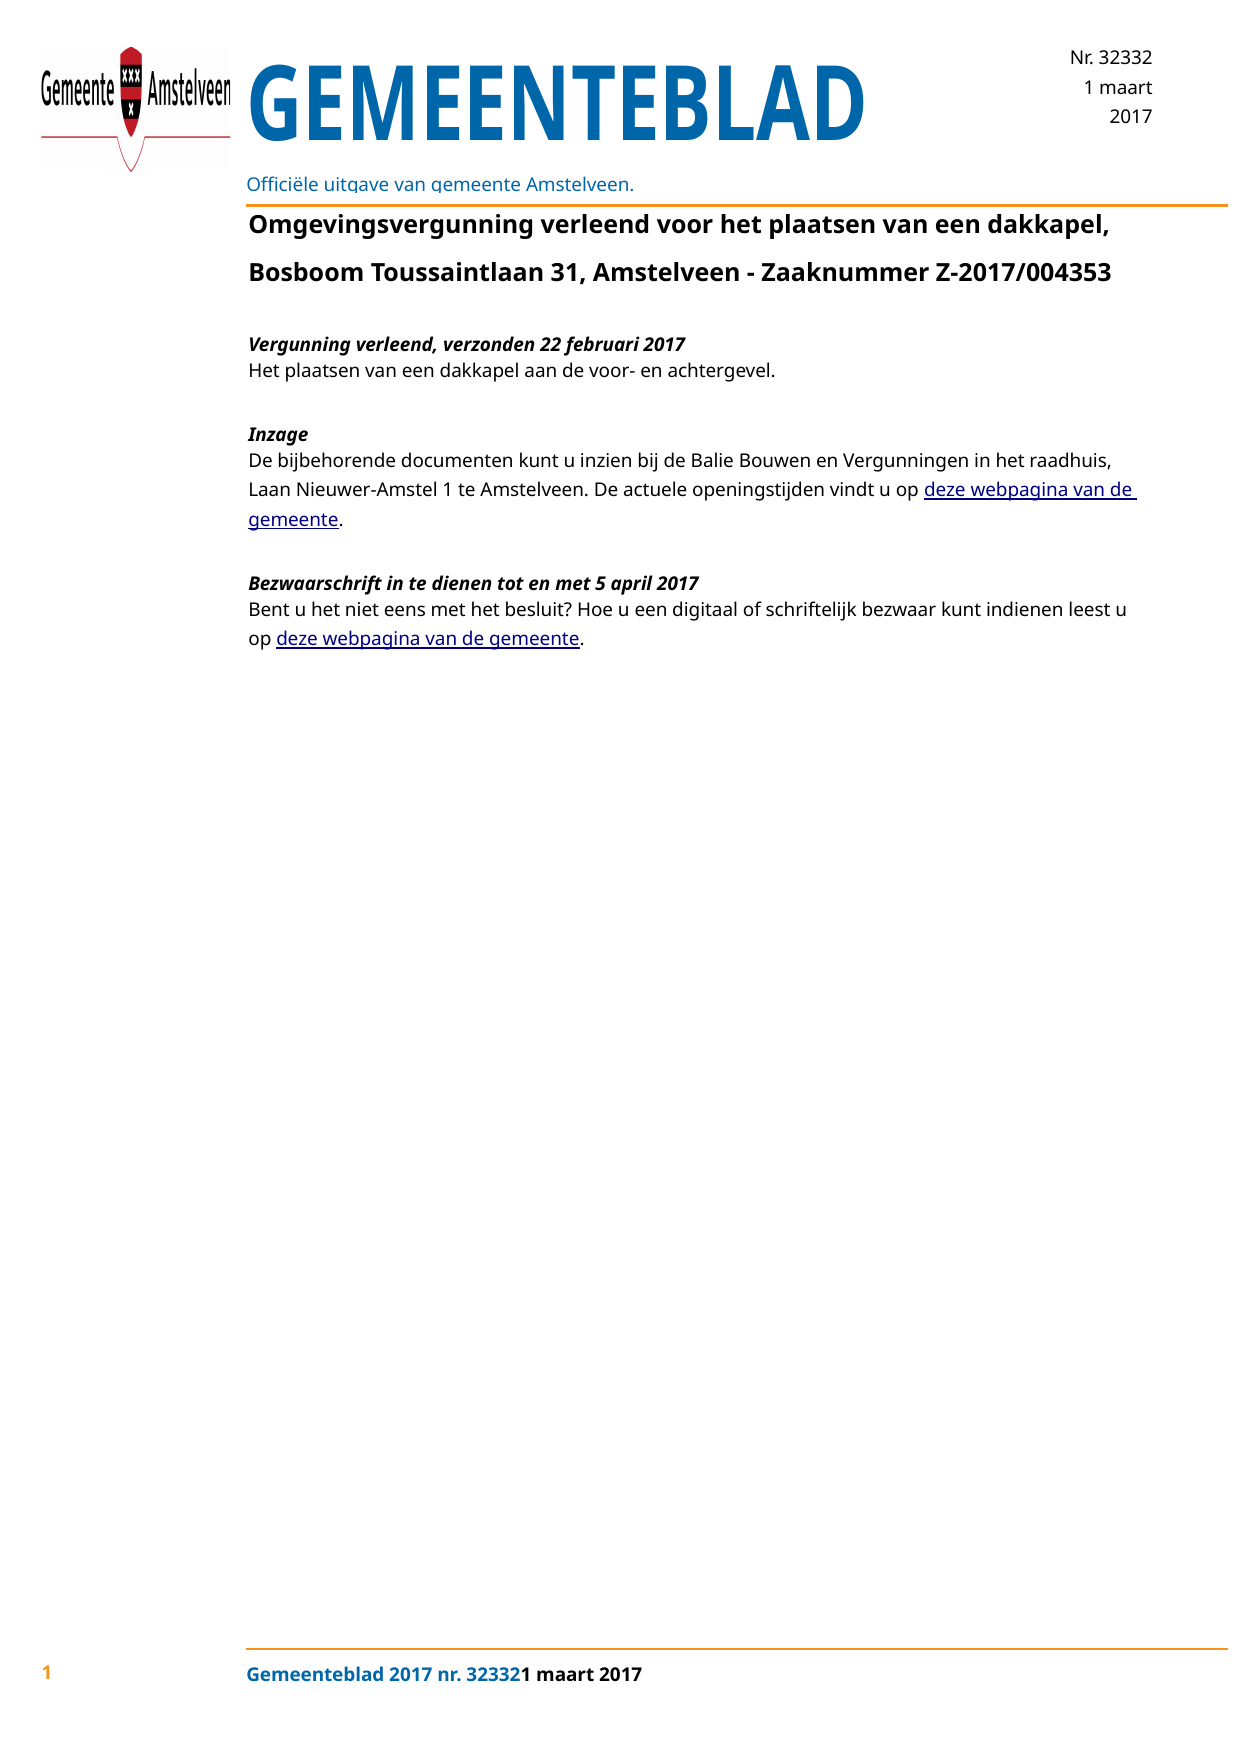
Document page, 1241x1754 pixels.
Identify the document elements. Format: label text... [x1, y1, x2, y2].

picture [41, 47, 231, 172]
text Inzage [248, 421, 1152, 447]
text Bezwaarschrift in te dienen tot en met 5 april 2017 [248, 570, 1152, 596]
text Bent u het niet eens met het besluit? Hoe u een digitaal of schriftelijk bezwaar kunt indienen leest u op deze webpagina van de gemeente. [248, 596, 1152, 651]
text De bijbehorende documenten kunt u inzien bij de Balie Bouwen en Vergunningen in het raadhuis, Laan Nieuwer-Amstel 1 te Amstelveen. De actuele openingstijden vindt u op deze webpagina van de gemeente. [248, 447, 1152, 532]
text Vergunning verleend, verzonden 22 februari 2017 [248, 331, 1152, 357]
text Het plaatsen van een dakkapel aan de voor- en achtergevel. [248, 357, 1152, 383]
text Omgevingsvergunning verleend voor het plaatsen van een dakkapel, Bosboom Toussaintlaan 31, Amstelveen - Zaaknummer Z-2017/004353 [248, 207, 1152, 288]
